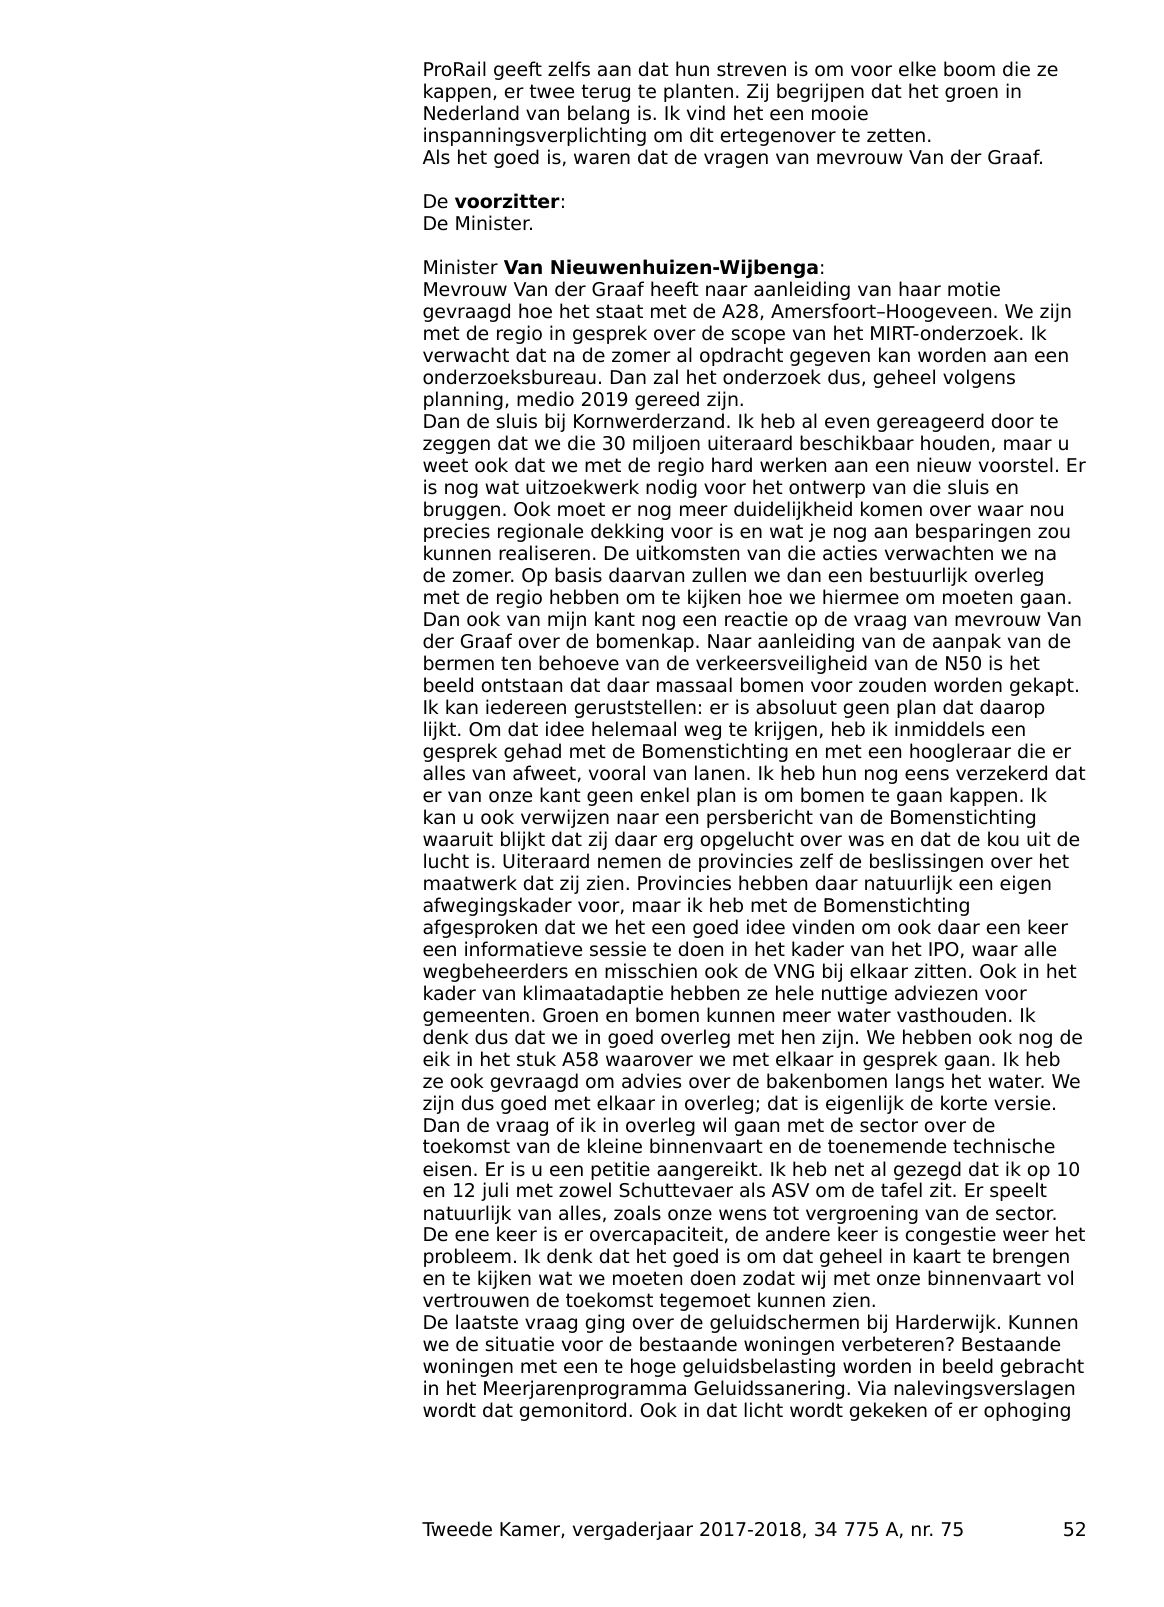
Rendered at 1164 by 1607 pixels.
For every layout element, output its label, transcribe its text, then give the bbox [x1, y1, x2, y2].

text ProRail geeft zelfs aan dat hun streven is om voor elke boom die ze kappen, er twee terug te planten. Zij begrijpen dat het groen in Nederland van belang is. Ik vind het een mooie inspanningsverplichting om dit ertegenover te zetten. [422, 59, 1087, 147]
text De voorzitter: [422, 191, 1087, 213]
text Dan de sluis bij Kornwerderzand. Ik heb al even gereageerd door te zeggen dat we die 30 miljoen uiteraard beschikbaar houden, maar u weet ook dat we met de regio hard werken aan een nieuw voorstel. Er is nog wat uitzoekwerk nodig voor het ontwerp van die sluis en bruggen. Ook moet er nog meer duidelijkheid komen over waar nou precies regionale dekking voor is en wat je nog aan besparingen zou kunnen realiseren. De uitkomsten van die acties verwachten we na de zomer. Op basis daarvan zullen we dan een bestuurlijk overleg met de regio hebben om te kijken hoe we hiermee om moeten gaan. [422, 411, 1087, 609]
text Dan ook van mijn kant nog een reactie op de vraag van mevrouw Van der Graaf over de bomenkap. Naar aanleiding van de aanpak van de bermen ten behoeve van de verkeersveiligheid van de N50 is het beeld ontstaan dat daar massaal bomen voor zouden worden gekapt. Ik kan iedereen geruststellen: er is absoluut geen plan dat daarop lijkt. Om dat idee helemaal weg te krijgen, heb ik inmiddels een gesprek gehad met de Bomenstichting en met een hoogleraar die er alles van afweet, vooral van lanen. Ik heb hun nog eens verzekerd dat er van onze kant geen enkel plan is om bomen te gaan kappen. Ik kan u ook verwijzen naar een persbericht van de Bomenstichting waaruit blijkt dat zij daar erg opgelucht over was en dat de kou uit de lucht is. Uiteraard nemen de provincies zelf de beslissingen over het maatwerk dat zij zien. Provincies hebben daar natuurlijk een eigen afwegingskader voor, maar ik heb met de Bomenstichting afgesproken dat we het een goed idee vinden om ook daar een keer een informatieve sessie te doen in het kader van het IPO, waar alle wegbeheerders en misschien ook de VNG bij elkaar zitten. Ook in het kader van klimaatadaptie hebben ze hele nuttige adviezen voor gemeenten. Groen en bomen kunnen meer water vasthouden. Ik denk dus dat we in goed overleg met hen zijn. We hebben ook nog de eik in het stuk A58 waarover we met elkaar in gesprek gaan. Ik heb ze ook gevraagd om advies over de bakenbomen langs het water. We zijn dus goed met elkaar in overleg; dat is eigenlijk de korte versie. [422, 609, 1087, 1114]
text De Minister. [422, 213, 1087, 235]
text Mevrouw Van der Graaf heeft naar aanleiding van haar motie gevraagd hoe het staat met de A28, Amersfoort–Hoogeveen. We zijn met de regio in gesprek over de scope van het MIRT-onderzoek. Ik verwacht dat na de zomer al opdracht gegeven kan worden aan een onderzoeksbureau. Dan zal het onderzoek dus, geheel volgens planning, medio 2019 gereed zijn. [422, 279, 1087, 411]
text Minister Van Nieuwenhuizen-Wijbenga: [422, 257, 1087, 279]
text Als het goed is, waren dat de vragen van mevrouw Van der Graaf. [422, 147, 1087, 169]
text De laatste vraag ging over de geluidschermen bij Harderwijk. Kunnen we de situatie voor de bestaande woningen verbeteren? Bestaande woningen met een te hoge geluidsbelasting worden in beeld gebracht in het Meerjarenprogramma Geluidssanering. Via nalevingsverslagen wordt dat gemonitord. Ook in dat licht wordt gekeken of er ophoging [422, 1312, 1087, 1422]
text Dan de vraag of ik in overleg wil gaan met de sector over de toekomst van de kleine binnenvaart en de toenemende technische eisen. Er is u een petitie aangereikt. Ik heb net al gezegd dat ik op 10 en 12 juli met zowel Schuttevaer als ASV om de tafel zit. Er speelt natuurlijk van alles, zoals onze wens tot vergroening van de sector. De ene keer is er overcapaciteit, de andere keer is congestie weer het probleem. Ik denk dat het goed is om dat geheel in kaart te brengen en te kijken wat we moeten doen zodat wij met onze binnenvaart vol vertrouwen de toekomst tegemoet kunnen zien. [422, 1114, 1087, 1312]
